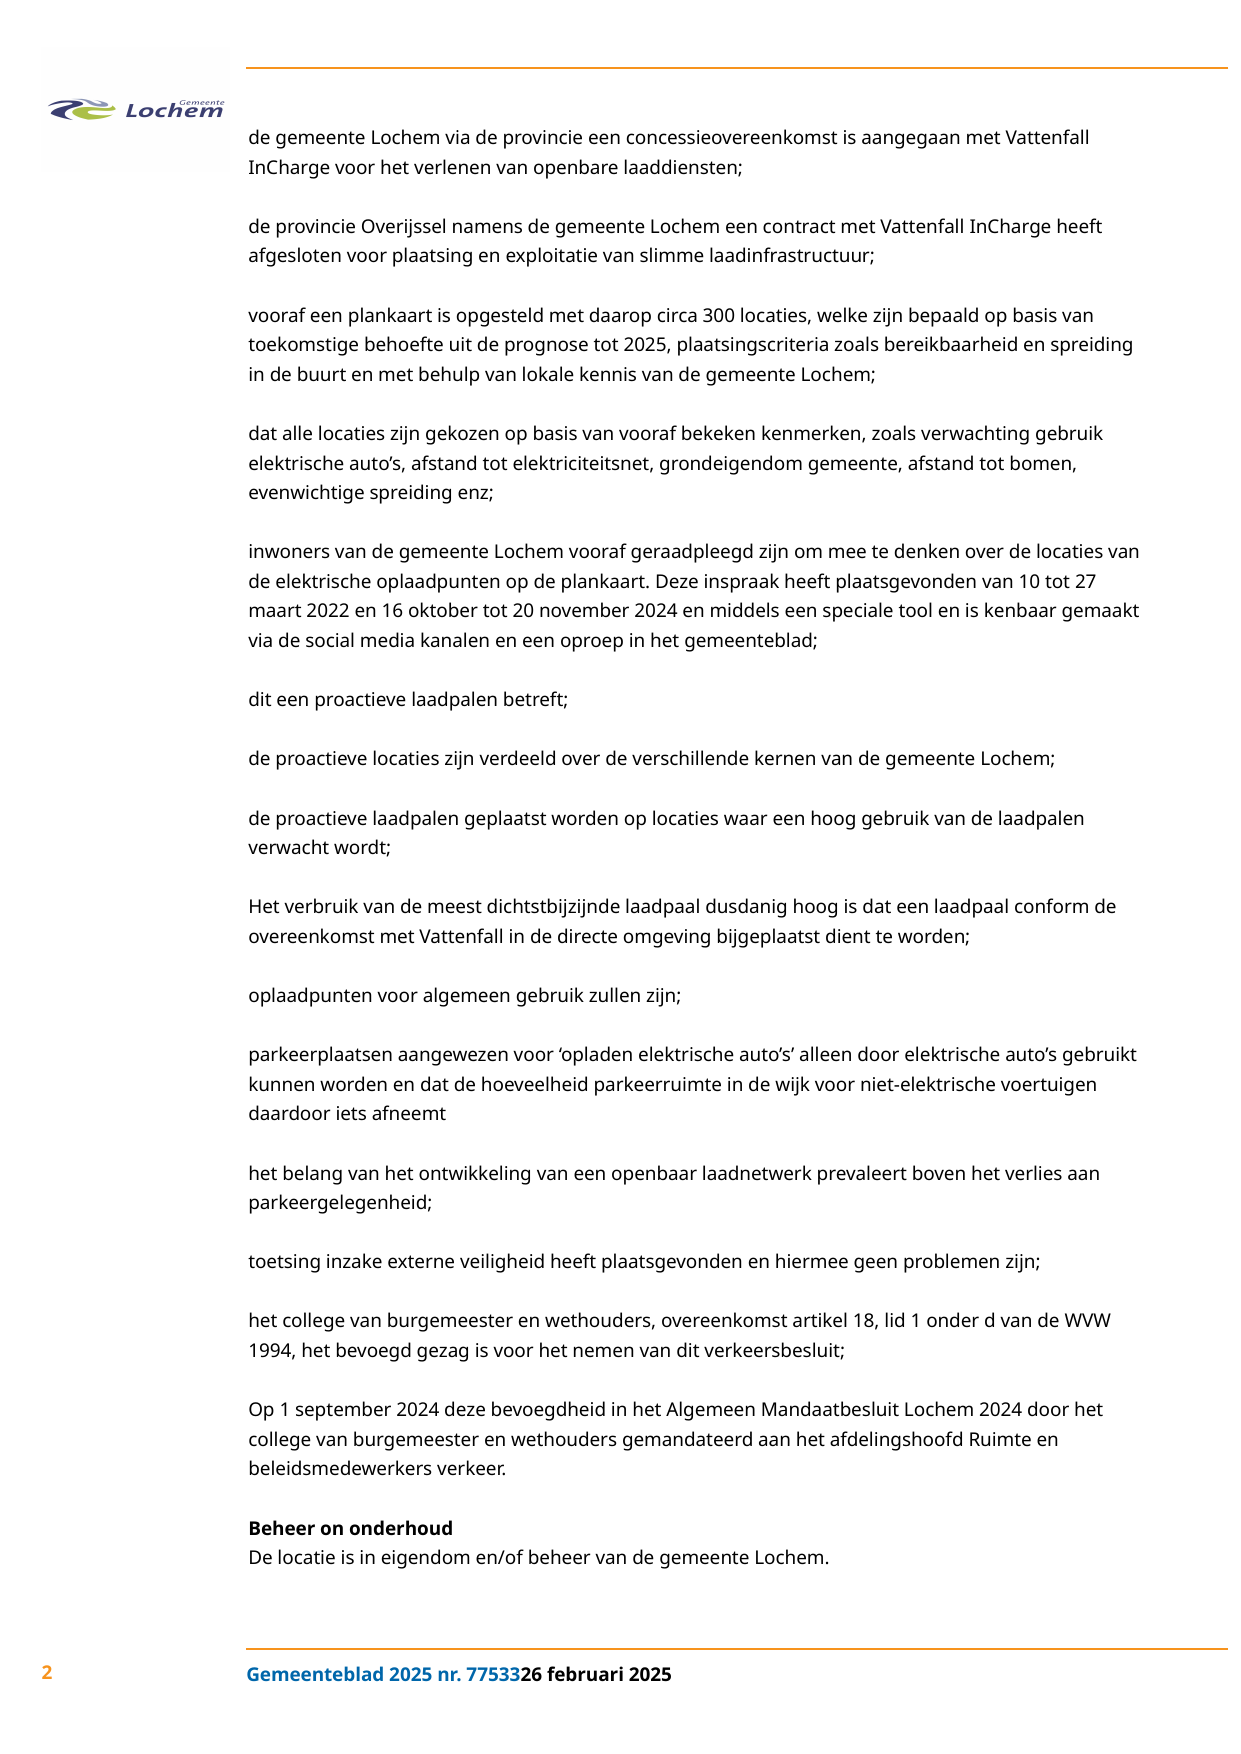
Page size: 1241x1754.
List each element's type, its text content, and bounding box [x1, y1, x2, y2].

text het belang van het ontwikkeling van een openbaar laadnetwerk prevaleert boven het verlies aan parkeergelegenheid; [248, 1160, 1152, 1215]
text vooraf een plankaart is opgesteld met daarop circa 300 locaties, welke zijn bepaald op basis van toekomstige behoefte uit de prognose tot 2025, plaatsingscriteria zoals bereikbaarheid en spreiding in de buurt en met behulp van lokale kennis van de gemeente Lochem; [248, 302, 1152, 387]
picture [41, 47, 231, 172]
text De locatie is in eigendom en/of beheer van de gemeente Lochem. [248, 1544, 1152, 1570]
text dat alle locaties zijn gekozen op basis van vooraf bekeken kenmerken, zoals verwachting gebruik elektrische auto’s, afstand tot elektriciteitsnet, grondeigendom gemeente, afstand tot bomen, evenwichtige spreiding enz; [248, 420, 1152, 505]
text de proactieve laadpalen geplaatst worden op locaties waar een hoog gebruik van de laadpalen verwacht wordt; [248, 805, 1152, 860]
text Het verbruik van de meest dichtstbijzijnde laadpaal dusdanig hoog is dat een laadpaal conform de overeenkomst met Vattenfall in de directe omgeving bijgeplaatst dient te worden; [248, 893, 1152, 949]
text dit een proactieve laadpalen betreft; [248, 686, 1152, 712]
text toetsing inzake externe veiligheid heeft plaatsgevonden en hiermee geen problemen zijn; [248, 1248, 1152, 1274]
text oplaadpunten voor algemeen gebruik zullen zijn; [248, 982, 1152, 1008]
text de proactieve locaties zijn verdeeld over de verschillende kernen van de gemeente Lochem; [248, 746, 1152, 771]
text parkeerplaatsen aangewezen voor ‘opladen elektrische auto’s’ alleen door elektrische auto’s gebruikt kunnen worden en dat de hoeveelheid parkeerruimte in de wijk voor niet-elektrische voertuigen daardoor iets afneemt [248, 1041, 1152, 1126]
text inwoners van de gemeente Lochem vooraf geraadpleegd zijn om mee te denken over de locaties van de elektrische oplaadpunten op de plankaart. Deze inspraak heeft plaatsgevonden van 10 tot 27 maart 2022 en 16 oktober tot 20 november 2024 en middels een speciale tool en is kenbaar gemaakt via de social media kanalen en een oproep in het gemeenteblad; [248, 538, 1152, 653]
text het college van burgemeester en wethouders, overeenkomst artikel 18, lid 1 onder d van de WVW 1994, het bevoegd gezag is voor het nemen van dit verkeersbesluit; [248, 1308, 1152, 1363]
text Op 1 september 2024 deze bevoegdheid in het Algemeen Mandaatbesluit Lochem 2024 door het college van burgemeester en wethouders gemandateerd aan het afdelingshoofd Ruimte en beleidsmedewerkers verkeer. [248, 1396, 1152, 1481]
text Beheer on onderhoud [248, 1515, 1152, 1541]
text de provincie Overijssel namens de gemeente Lochem een contract met Vattenfall InCharge heeft afgesloten voor plaatsing en exploitatie van slimme laadinfrastructuur; [248, 213, 1152, 268]
text de gemeente Lochem via de provincie een concessieovereenkomst is aangegaan met Vattenfall InCharge voor het verlenen van openbare laaddiensten; [248, 124, 1152, 180]
